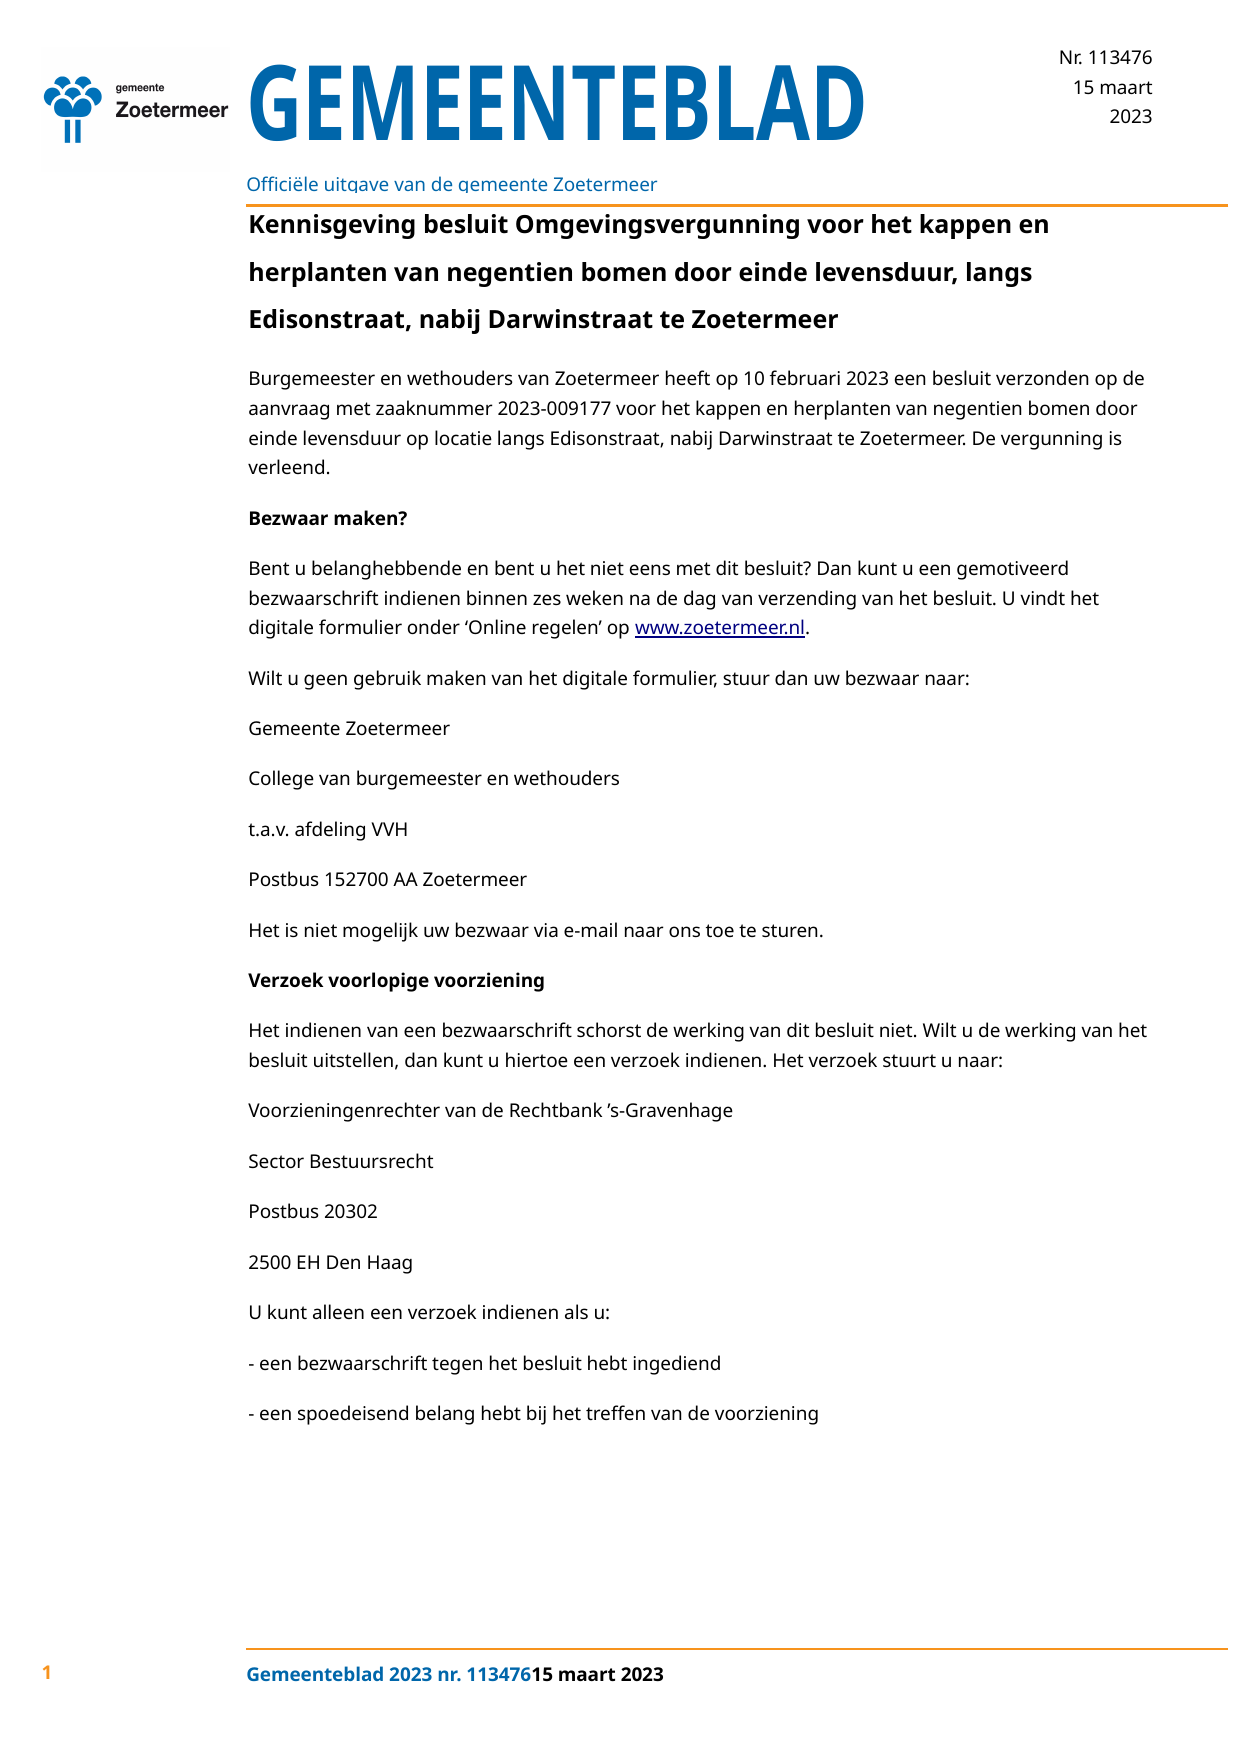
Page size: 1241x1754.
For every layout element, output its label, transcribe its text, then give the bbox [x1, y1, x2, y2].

text Sector Bestuursrecht [248, 1148, 1152, 1174]
text Het indienen van een bezwaarschrift schorst de werking van dit besluit niet. Wilt u de werking van het besluit uitstellen, dan kunt u hiertoe een verzoek indienen. Het verzoek stuurt u naar: [248, 1018, 1152, 1073]
text U kunt alleen een verzoek indienen als u: [248, 1299, 1152, 1325]
text Wilt u geen gebruik maken van het digitale formulier, stuur dan uw bezwaar naar: [248, 665, 1152, 690]
text t.a.v. afdeling VVH [248, 816, 1152, 842]
text Gemeente Zoetermeer [248, 715, 1152, 741]
text Voorzieningenrechter van de Rechtbank ’s-Gravenhage [248, 1098, 1152, 1123]
text Het is niet mogelijk uw bezwaar via e-mail naar ons toe te sturen. [248, 917, 1152, 942]
text Postbus 20302 [248, 1198, 1152, 1224]
text Postbus 152700 AA Zoetermeer [248, 866, 1152, 892]
text 2500 EH Den Haag [248, 1249, 1152, 1274]
text Burgemeester en wethouders van Zoetermeer heeft op 10 februari 2023 een besluit verzonden op de aanvraag met zaaknummer 2023-009177 voor het kappen en herplanten van negentien bomen door einde levensduur op locatie langs Edisonstraat, nabij Darwinstraat te Zoetermeer. De vergunning is verleend. [248, 366, 1152, 480]
text Bent u belanghebbende en bent u het niet eens met dit besluit? Dan kunt u een gemotiveerd bezwaarschrift indienen binnen zes weken na de dag van verzending van het besluit. U vindt het digitale formulier onder ‘Online regelen’ op www.zoetermeer.nl. [248, 555, 1152, 640]
text Verzoek voorlopige voorziening [248, 967, 1152, 993]
text Kennisgeving besluit Omgevingsvergunning voor het kappen en herplanten van negentien bomen door einde levensduur, langs Edisonstraat, nabij Darwinstraat te Zoetermeer [248, 207, 1152, 336]
text - een bezwaarschrift tegen het besluit hebt ingediend [248, 1350, 1152, 1375]
text College van burgemeester en wethouders [248, 766, 1152, 791]
text - een spoedeisend belang hebt bij het treffen van de voorziening [248, 1400, 1152, 1426]
picture [41, 47, 231, 172]
text Bezwaar maken? [248, 505, 1152, 530]
